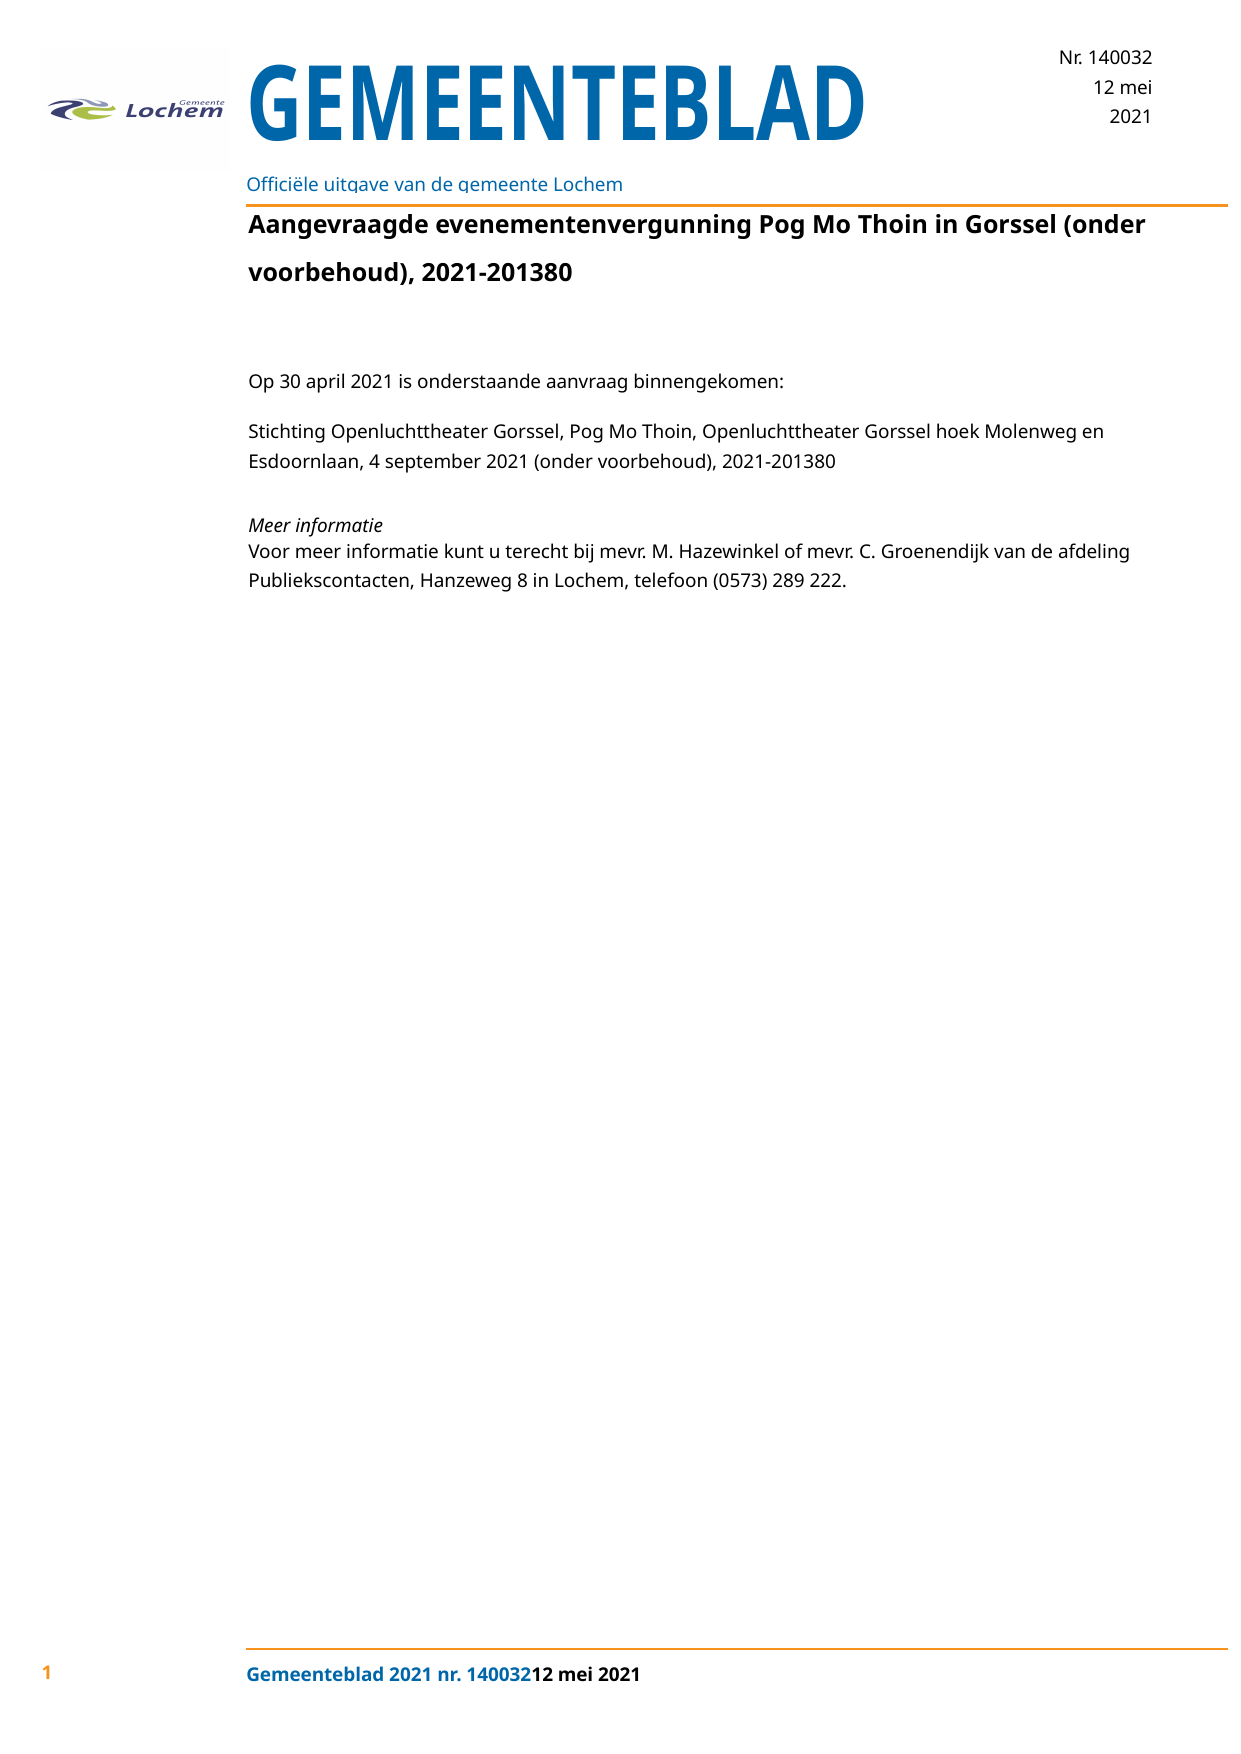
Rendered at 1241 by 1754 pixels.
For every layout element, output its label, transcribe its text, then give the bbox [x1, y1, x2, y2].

picture [41, 47, 231, 172]
text Op 30 april 2021 is onderstaande aanvraag binnengekomen: [248, 368, 1152, 394]
text Aangevraagde evenementenvergunning Pog Mo Thoin in Gorssel (onder voorbehoud), 2021-201380 [248, 207, 1152, 288]
text Voor meer informatie kunt u terecht bij mevr. M. Hazewinkel of mevr. C. Groenendijk van de afdeling Publiekscontacten, Hanzeweg 8 in Lochem, telefoon (0573) 289 222. [248, 538, 1152, 593]
text Meer informatie [248, 512, 1152, 538]
text Stichting Openluchttheater Gorssel, Pog Mo Thoin, Openluchttheater Gorssel hoek Molenweg en Esdoornlaan, 4 september 2021 (onder voorbehoud), 2021-201380 [248, 419, 1152, 474]
